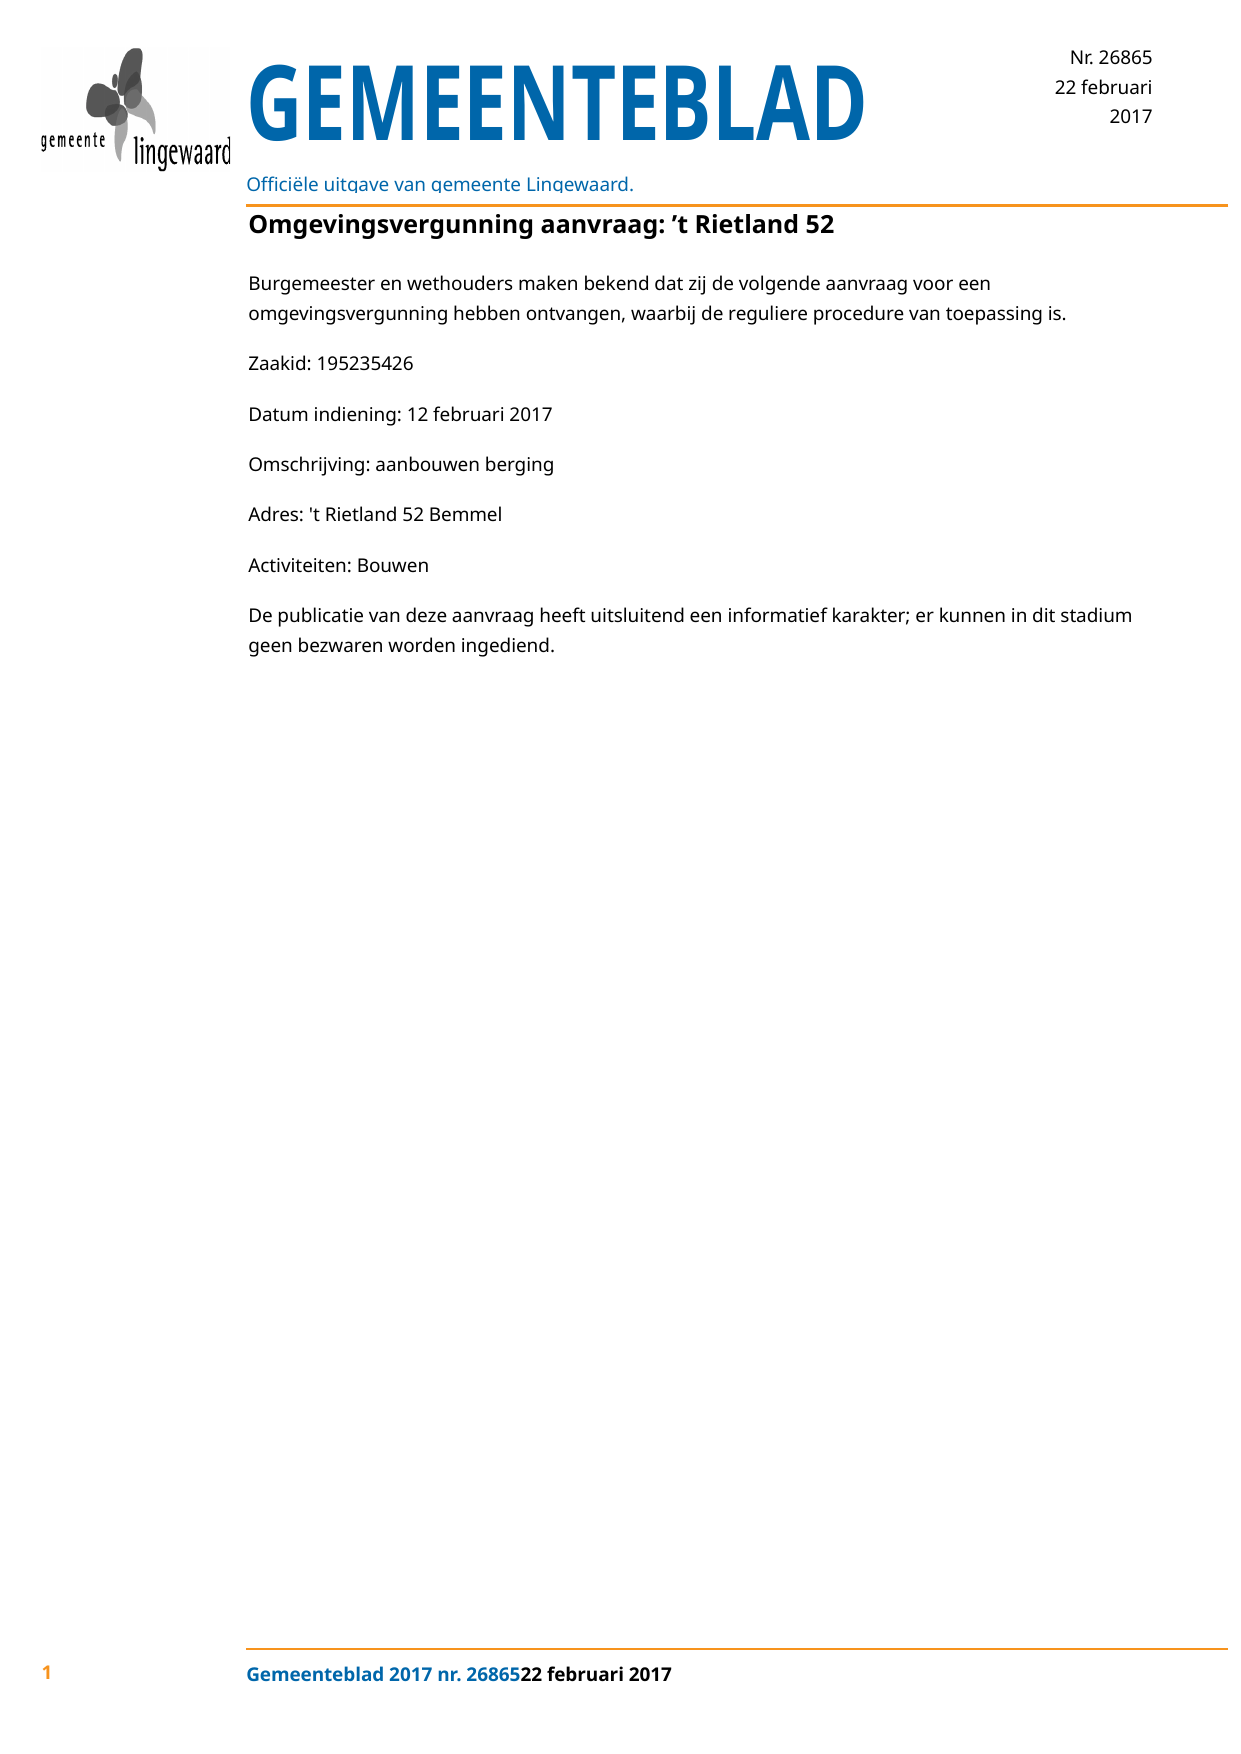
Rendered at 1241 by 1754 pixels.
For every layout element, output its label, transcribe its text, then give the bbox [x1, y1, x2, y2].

text Zaakid: 195235426 [248, 350, 1152, 376]
text Adres: 't Rietland 52 Bemmel [248, 502, 1152, 527]
text Burgemeester en wethouders maken bekend dat zij de volgende aanvraag voor een omgevingsvergunning hebben ontvangen, waarbij de reguliere procedure van toepassing is. [248, 270, 1152, 326]
text De publicatie van deze aanvraag heeft uitsluitend een informatief karakter; er kunnen in dit stadium geen bezwaren worden ingediend. [248, 602, 1152, 658]
text Activiteiten: Bouwen [248, 552, 1152, 578]
text Datum indiening: 12 februari 2017 [248, 401, 1152, 426]
text Omgevingsvergunning aanvraag: ’t Rietland 52 [248, 207, 1152, 241]
picture [41, 47, 231, 172]
text Omschrijving: aanbouwen berging [248, 451, 1152, 477]
